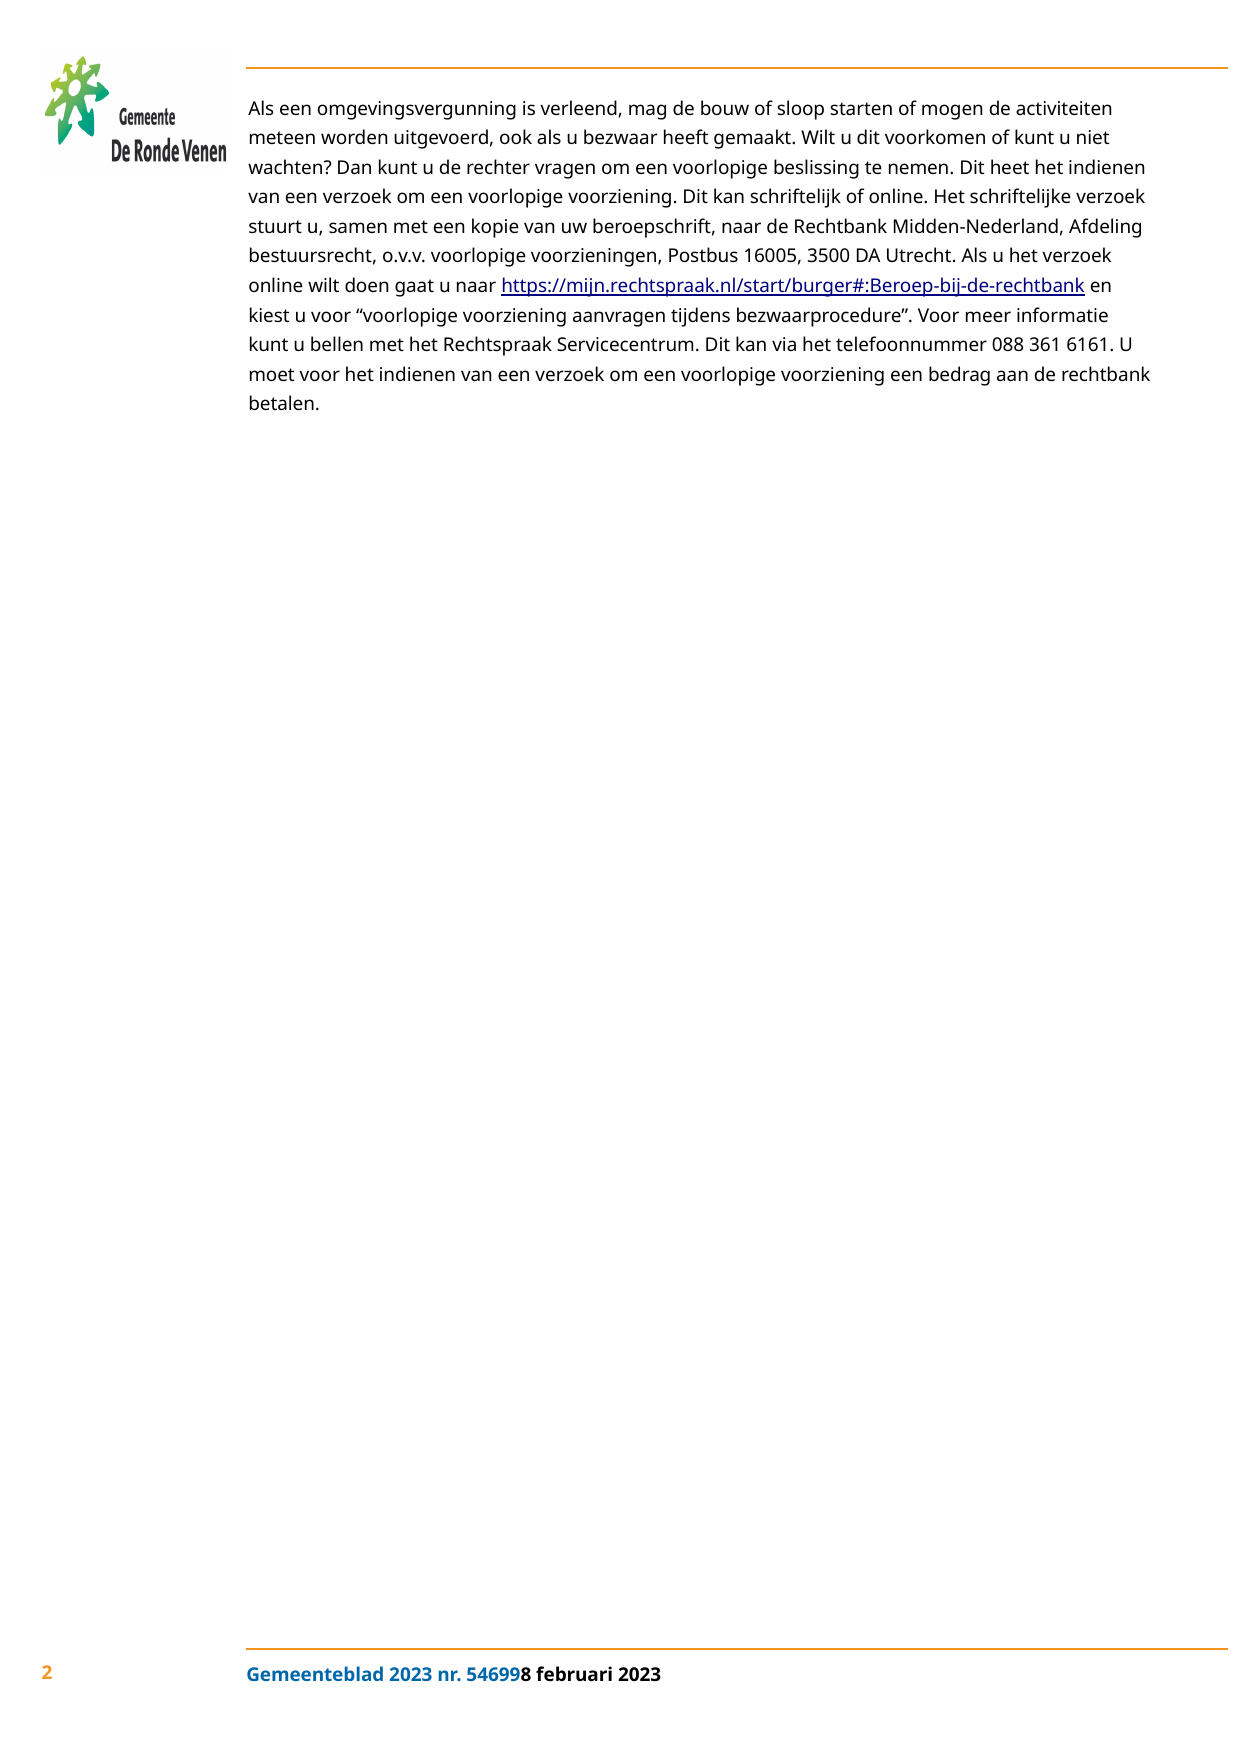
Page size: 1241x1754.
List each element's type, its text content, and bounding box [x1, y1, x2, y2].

text Als een omgevingsvergunning is verleend, mag de bouw of sloop starten of mogen de activiteiten meteen worden uitgevoerd, ook als u bezwaar heeft gemaakt. Wilt u dit voorkomen of kunt u niet wachten? Dan kunt u de rechter vragen om een voorlopige beslissing te nemen. Dit heet het indienen van een verzoek om een voorlopige voorziening. Dit kan schriftelijk of online. Het schriftelijke verzoek stuurt u, samen met een kopie van uw beroepschrift, naar de Rechtbank Midden-Nederland, Afdeling bestuursrecht, o.v.v. voorlopige voorzieningen, Postbus 16005, 3500 DA Utrecht. Als u het verzoek online wilt doen gaat u naar https://mijn.rechtspraak.nl/start/burger#:Beroep-bij-de-rechtbank en kiest u voor “voorlopige voorziening aanvragen tijdens bezwaarprocedure”. Voor meer informatie kunt u bellen met het Rechtspraak Servicecentrum. Dit kan via het telefoonnummer 088 361 6161. U moet voor het indienen van een verzoek om een voorlopige voorziening een bedrag aan de rechtbank betalen. [248, 95, 1152, 416]
picture [41, 47, 231, 172]
